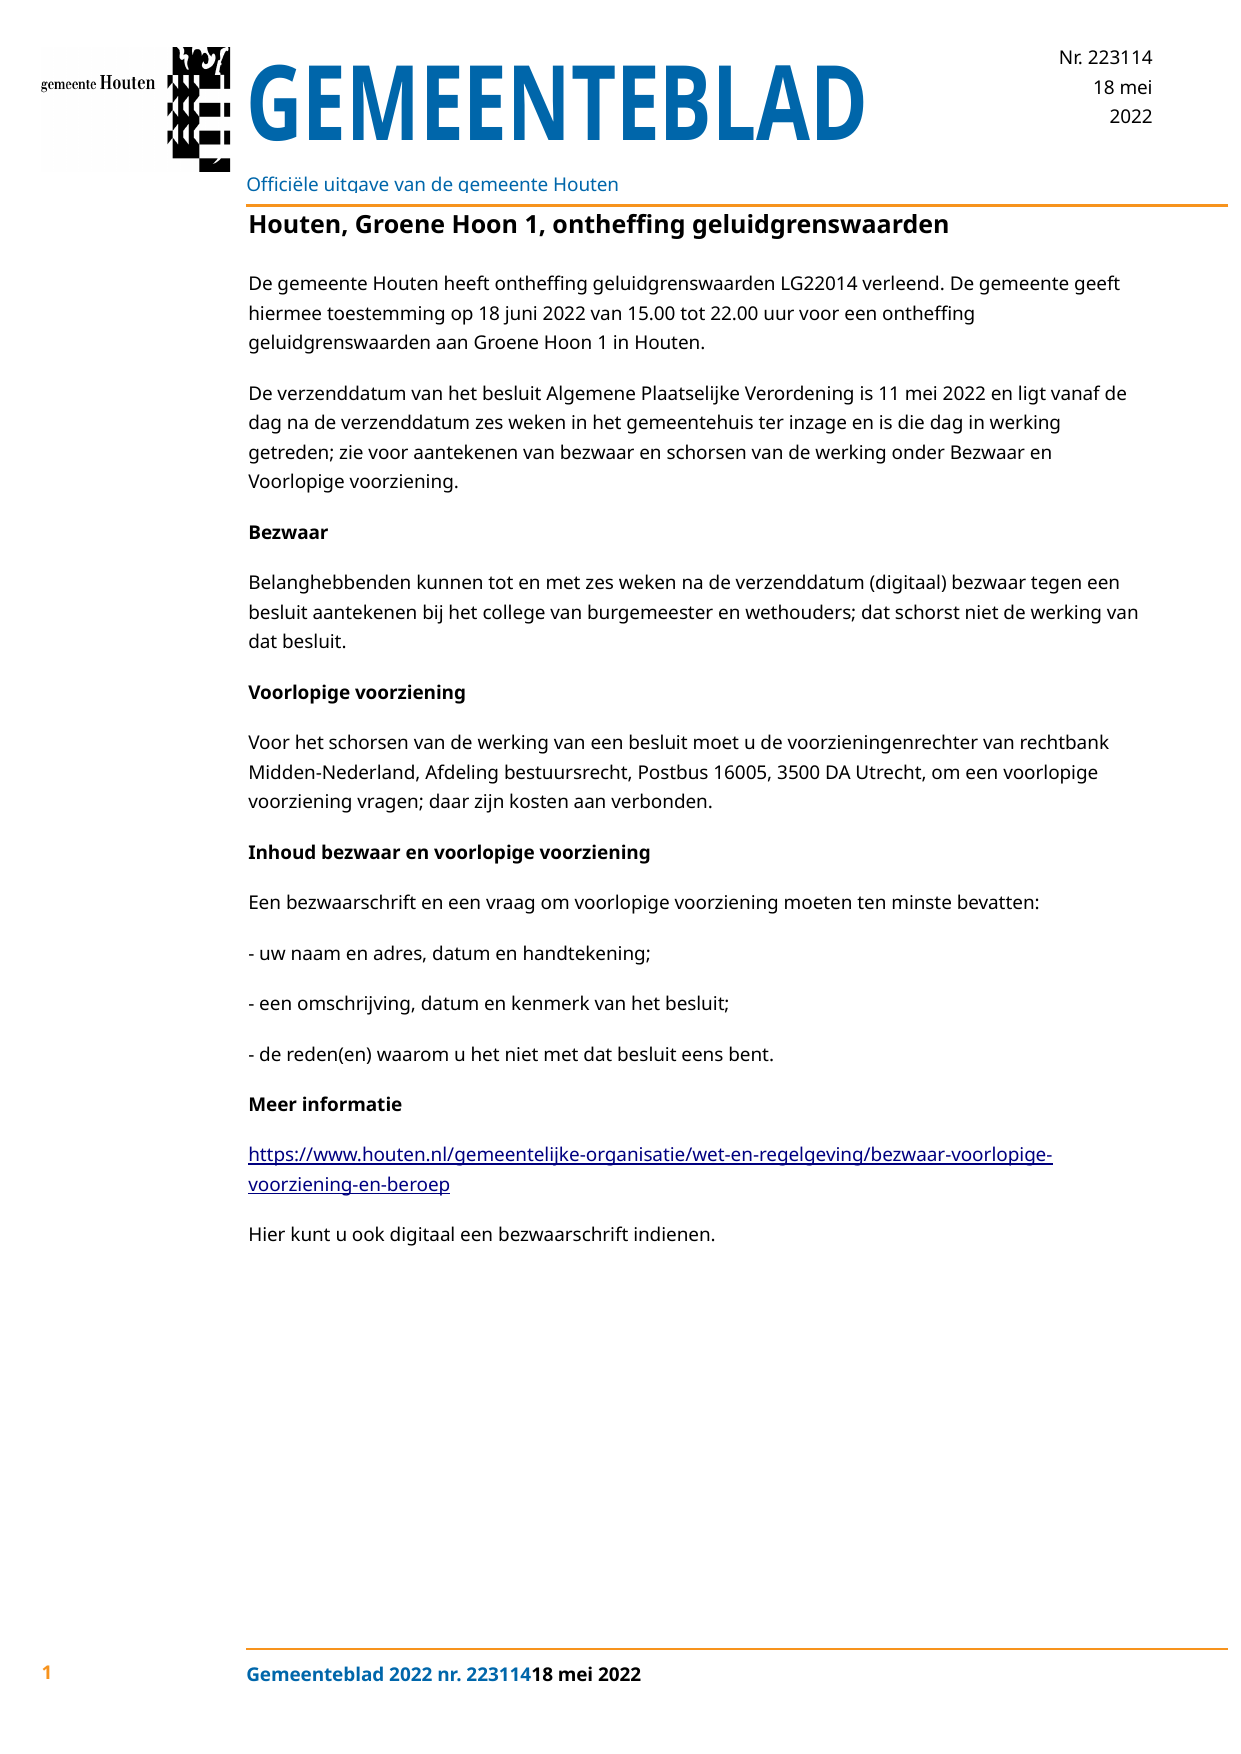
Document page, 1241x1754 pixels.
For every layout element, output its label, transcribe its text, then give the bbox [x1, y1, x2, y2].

text - uw naam en adres, datum en handtekening; [248, 940, 1152, 966]
text De verzenddatum van het besluit Algemene Plaatselijke Verordening is 11 mei 2022 en ligt vanaf de dag na de verzenddatum zes weken in het gemeentehuis ter inzage en is die dag in werking getreden; zie voor aantekenen van bezwaar en schorsen van de werking onder Bezwaar en Voorlopige voorziening. [248, 380, 1152, 494]
text Meer informatie [248, 1091, 1152, 1117]
text De gemeente Houten heeft ontheffing geluidgrenswaarden LG22014 verleend. De gemeente geeft hiermee toestemming op 18 juni 2022 van 15.00 tot 22.00 uur voor een ontheffing geluidgrenswaarden aan Groene Hoon 1 in Houten. [248, 270, 1152, 355]
text - de reden(en) waarom u het niet met dat besluit eens bent. [248, 1041, 1152, 1066]
text Houten, Groene Hoon 1, ontheffing geluidgrenswaarden [248, 207, 1152, 241]
text Inhoud bezwaar en voorlopige voorziening [248, 839, 1152, 865]
text Bezwaar [248, 519, 1152, 545]
text https://www.houten.nl/gemeentelijke-organisatie/wet-en-regelgeving/bezwaar-voorlopige-voorziening-en-beroep [248, 1142, 1152, 1197]
text Voorlopige voorziening [248, 679, 1152, 705]
text - een omschrijving, datum en kenmerk van het besluit; [248, 990, 1152, 1016]
text Voor het schorsen van de werking van een besluit moet u de voorzieningenrechter van rechtbank Midden-Nederland, Afdeling bestuursrecht, Postbus 16005, 3500 DA Utrecht, om een voorlopige voorziening vragen; daar zijn kosten aan verbonden. [248, 729, 1152, 814]
text Hier kunt u ook digitaal een bezwaarschrift indienen. [248, 1222, 1152, 1247]
text Een bezwaarschrift en een vraag om voorlopige voorziening moeten ten minste bevatten: [248, 889, 1152, 915]
text Belanghebbenden kunnen tot en met zes weken na de verzenddatum (digitaal) bezwaar tegen een besluit aantekenen bij het college van burgemeester en wethouders; dat schorst niet de werking van dat besluit. [248, 569, 1152, 654]
picture [41, 47, 231, 172]
